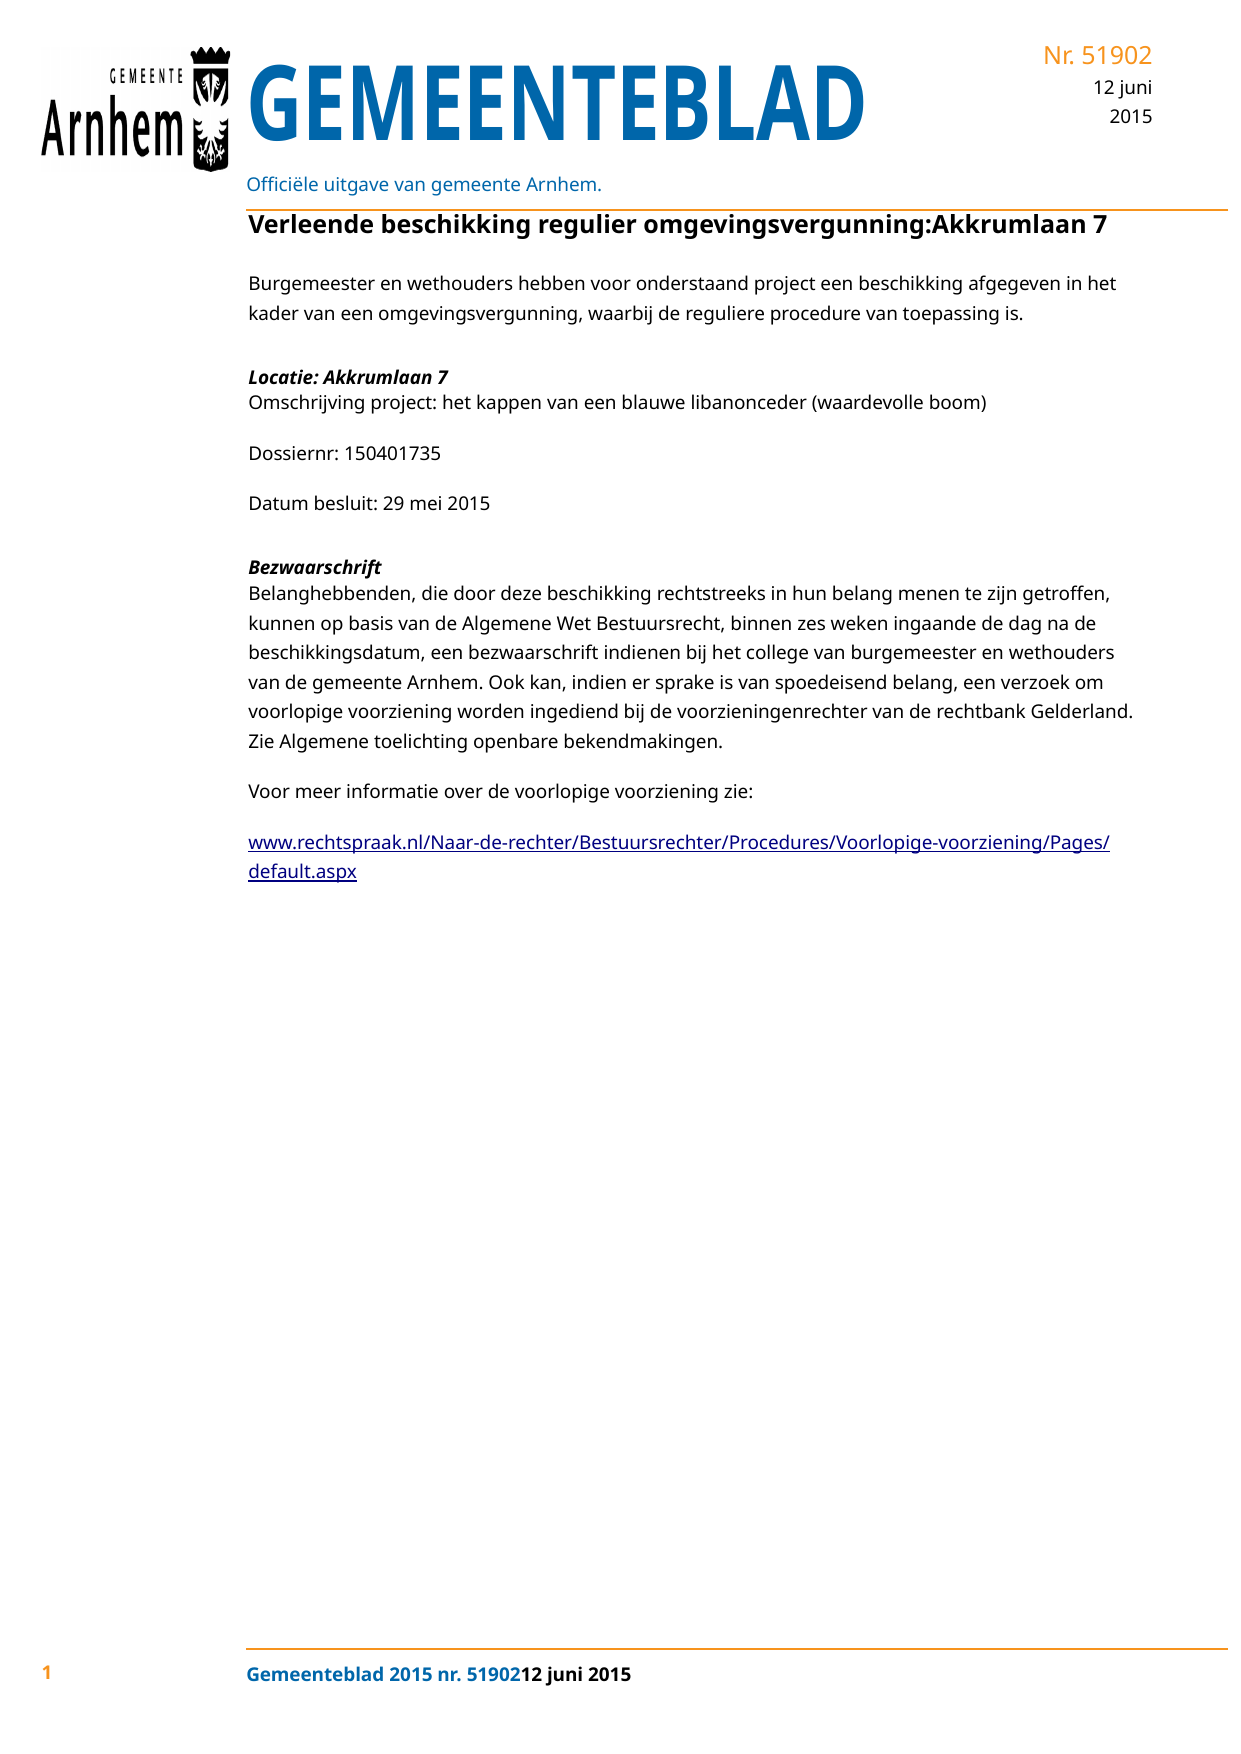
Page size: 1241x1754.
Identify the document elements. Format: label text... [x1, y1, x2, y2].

text Verleende beschikking regulier omgevingsvergunning:Akkrumlaan 7 [248, 211, 1152, 241]
text Dossiernr: 150401735 [248, 440, 1152, 466]
picture [41, 47, 231, 172]
text Burgemeester en wethouders hebben voor onderstaand project een beschikking afgegeven in het kader van een omgevingsvergunning, waarbij de reguliere procedure van toepassing is. [248, 270, 1152, 326]
text Bezwaarschrift [248, 554, 1152, 580]
text Voor meer informatie over de voorlopige voorziening zie: [248, 778, 1152, 804]
text Omschrijving project: het kappen van een blauwe libanonceder (waardevolle boom) [248, 389, 1152, 415]
text www.rechtspraak.nl/Naar-de-rechter/Bestuursrechter/Procedures/Voorlopige-voorziening/Pages/default.aspx [248, 829, 1152, 884]
text Locatie: Akkrumlaan 7 [248, 364, 1152, 389]
text Datum besluit: 29 mei 2015 [248, 490, 1152, 516]
text Belanghebbenden, die door deze beschikking rechtstreeks in hun belang menen te zijn getroffen, kunnen op basis van de Algemene Wet Bestuursrecht, binnen zes weken ingaande de dag na de beschikkingsdatum, een bezwaarschrift indienen bij het college van burgemeester en wethouders van de gemeente Arnhem. Ook kan, indien er sprake is van spoedeisend belang, een verzoek om voorlopige voorziening worden ingediend bij de voorzieningenrechter van de rechtbank Gelderland. Zie Algemene toelichting openbare bekendmakingen. [248, 580, 1152, 754]
